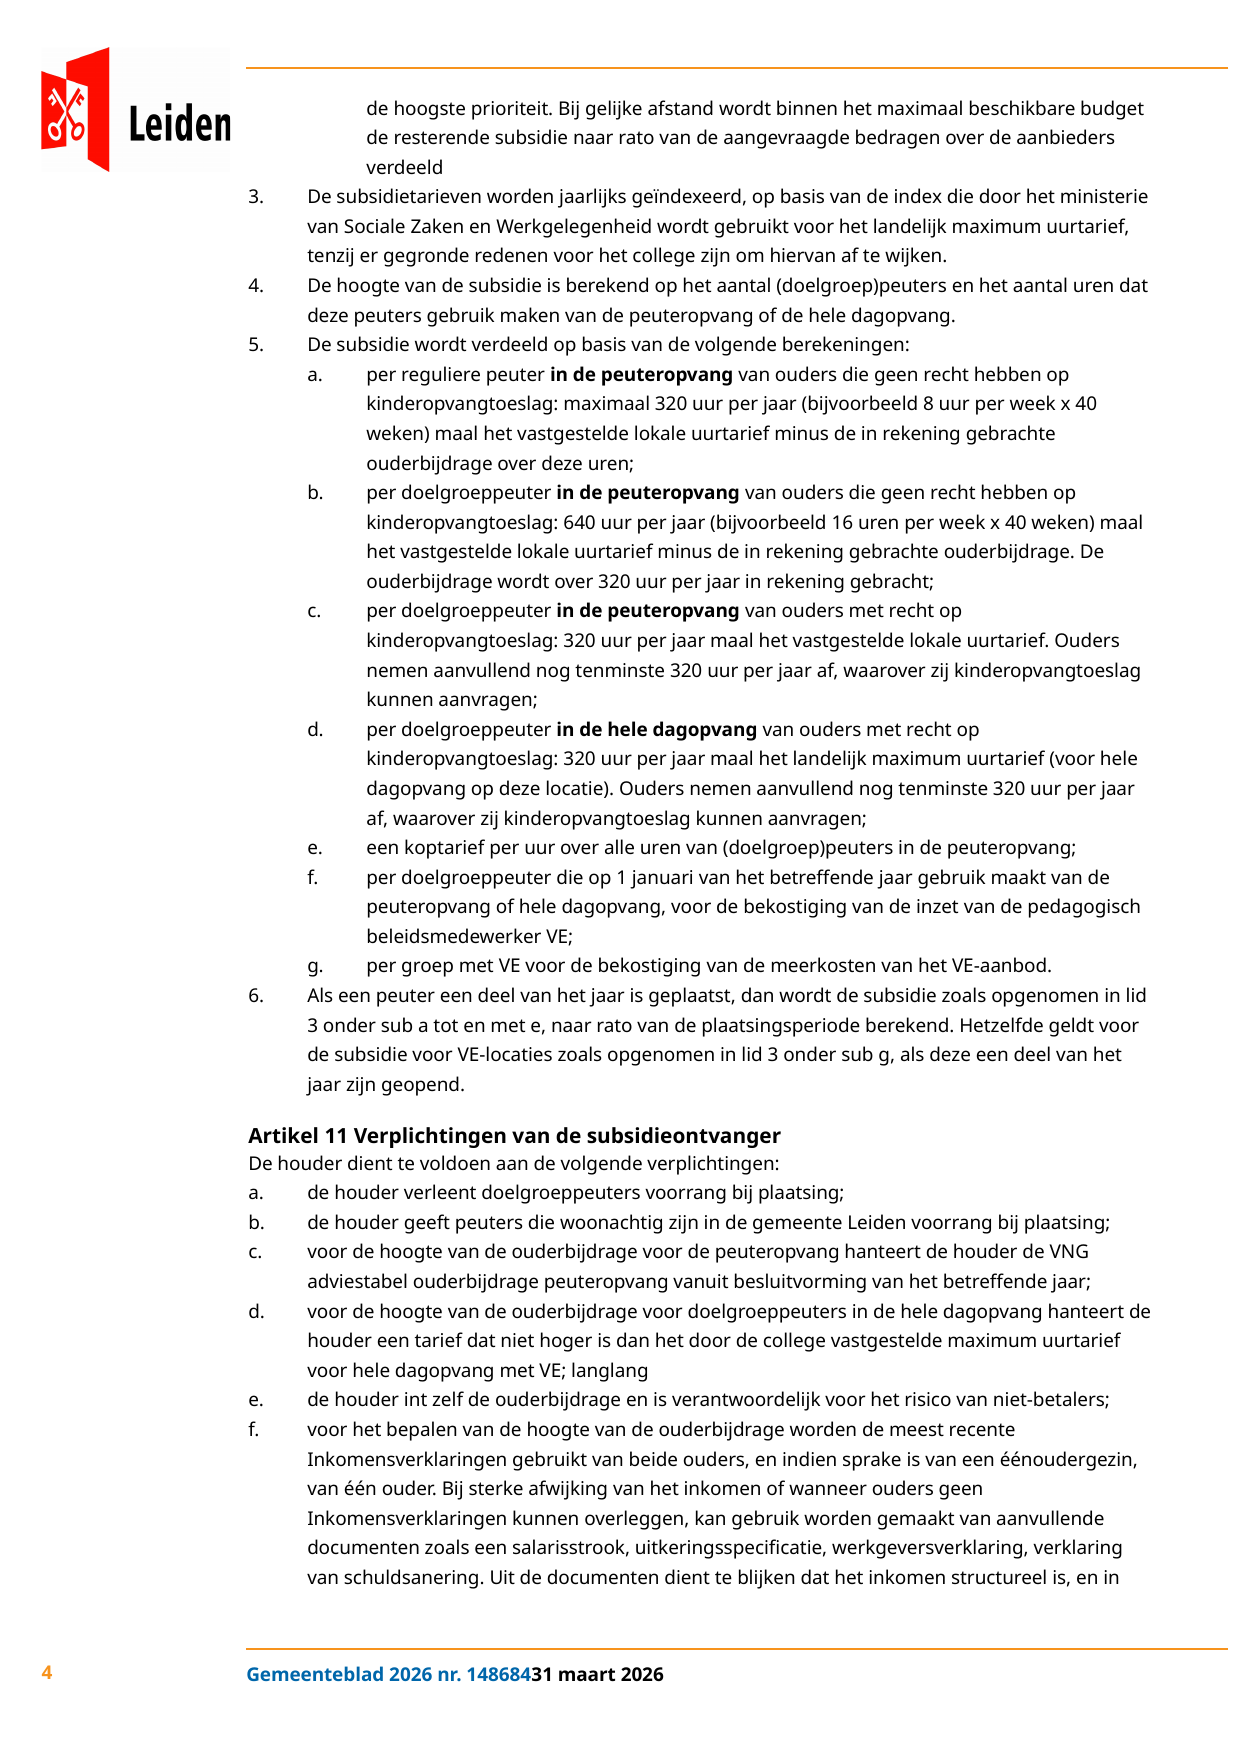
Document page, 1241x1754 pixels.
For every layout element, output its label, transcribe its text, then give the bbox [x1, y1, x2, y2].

list voor het bepalen van de hoogte van de ouderbijdrage worden de meest recente Inkomensverklaringen gebruikt van beide ouders, en indien sprake is van een éénoudergezin, van één ouder. Bij sterke afwijking van het inkomen of wanneer ouders geen Inkomensverklaringen kunnen overleggen, kan gebruik worden gemaakt van aanvullende documenten zoals een salarisstrook, uitkeringsspecificatie, werkgeversverklaring, verklaring van schuldsanering. Uit de documenten dient te blijken dat het inkomen structureel is, en in [248, 1416, 1152, 1590]
list De hoogte van de subsidie is berekend op het aantal (doelgroep)peuters en het aantal uren dat deze peuters gebruik maken van de peuteropvang of de hele dagopvang. [248, 272, 1152, 328]
list per reguliere peuter in de peuteropvang van ouders die geen recht hebben op kinderopvangtoeslag: maximaal 320 uur per jaar (bijvoorbeeld 8 uur per week x 40 weken) maal het vastgestelde lokale uurtarief minus de in rekening gebrachte ouderbijdrage over deze uren; [307, 361, 1152, 476]
list de houder geeft peuters die woonachtig zijn in de gemeente Leiden voorrang bij plaatsing; [248, 1209, 1152, 1235]
list per doelgroeppeuter die op 1 januari van het betreffende jaar gebruik maakt van de peuteropvang of hele dagopvang, voor de bekostiging van de inzet van de pedagogisch beleidsmedewerker VE; [307, 864, 1152, 949]
list per doelgroeppeuter in de hele dagopvang van ouders met recht op kinderopvangtoeslag: 320 uur per jaar maal het landelijk maximum uurtarief (voor hele dagopvang op deze locatie). Ouders nemen aanvullend nog tenminste 320 uur per jaar af, waarover zij kinderopvangtoeslag kunnen aanvragen; [307, 716, 1152, 831]
list De subsidie wordt verdeeld op basis van de volgende berekeningen: [248, 331, 1152, 357]
picture [41, 47, 231, 172]
list per doelgroeppeuter in de peuteropvang van ouders die geen recht hebben op kinderopvangtoeslag: 640 uur per jaar (bijvoorbeeld 16 uren per week x 40 weken) maal het vastgestelde lokale uurtarief minus de in rekening gebrachte ouderbijdrage. De ouderbijdrage wordt over 320 uur per jaar in rekening gebracht; [307, 479, 1152, 594]
list de houder verleent doelgroeppeuters voorrang bij plaatsing; [248, 1179, 1152, 1205]
text Artikel 11 Verplichtingen van de subsidieontvanger [248, 1121, 1152, 1150]
list Als een peuter een deel van het jaar is geplaatst, dan wordt de subsidie zoals opgenomen in lid 3 onder sub a tot en met e, naar rato van de plaatsingsperiode berekend. Hetzelfde geldt voor de subsidie voor VE-locaties zoals opgenomen in lid 3 onder sub g, als deze een deel van het jaar zijn geopend. [248, 982, 1152, 1097]
list De subsidietarieven worden jaarlijks geïndexeerd, op basis van de index die door het ministerie van Sociale Zaken en Werkgelegenheid wordt gebruikt voor het landelijk maximum uurtarief, tenzij er gegronde redenen voor het college zijn om hiervan af te wijken. [248, 183, 1152, 268]
list de hoogste prioriteit. Bij gelijke afstand wordt binnen het maximaal beschikbare budget de resterende subsidie naar rato van de aangevraagde bedragen over de aanbieders verdeeld [307, 95, 1152, 180]
list per doelgroeppeuter in de peuteropvang van ouders met recht op kinderopvangtoeslag: 320 uur per jaar maal het vastgestelde lokale uurtarief. Ouders nemen aanvullend nog tenminste 320 uur per jaar af, waarover zij kinderopvangtoeslag kunnen aanvragen; [307, 598, 1152, 712]
list per groep met VE voor de bekostiging van de meerkosten van het VE-aanbod. [307, 953, 1152, 978]
list voor de hoogte van de ouderbijdrage voor de peuteropvang hanteert de houder de VNG adviestabel ouderbijdrage peuteropvang vanuit besluitvorming van het betreffende jaar; [248, 1239, 1152, 1294]
list een koptarief per uur over alle uren van (doelgroep)peuters in de peuteropvang; [307, 834, 1152, 860]
list voor de hoogte van de ouderbijdrage voor doelgroeppeuters in de hele dagopvang hanteert de houder een tarief dat niet hoger is dan het door de college vastgestelde maximum uurtarief voor hele dagopvang met VE; langlang [248, 1298, 1152, 1383]
list de houder int zelf de ouderbijdrage en is verantwoordelijk voor het risico van niet-betalers; [248, 1387, 1152, 1412]
text De houder dient te voldoen aan de volgende verplichtingen: [248, 1150, 1152, 1176]
